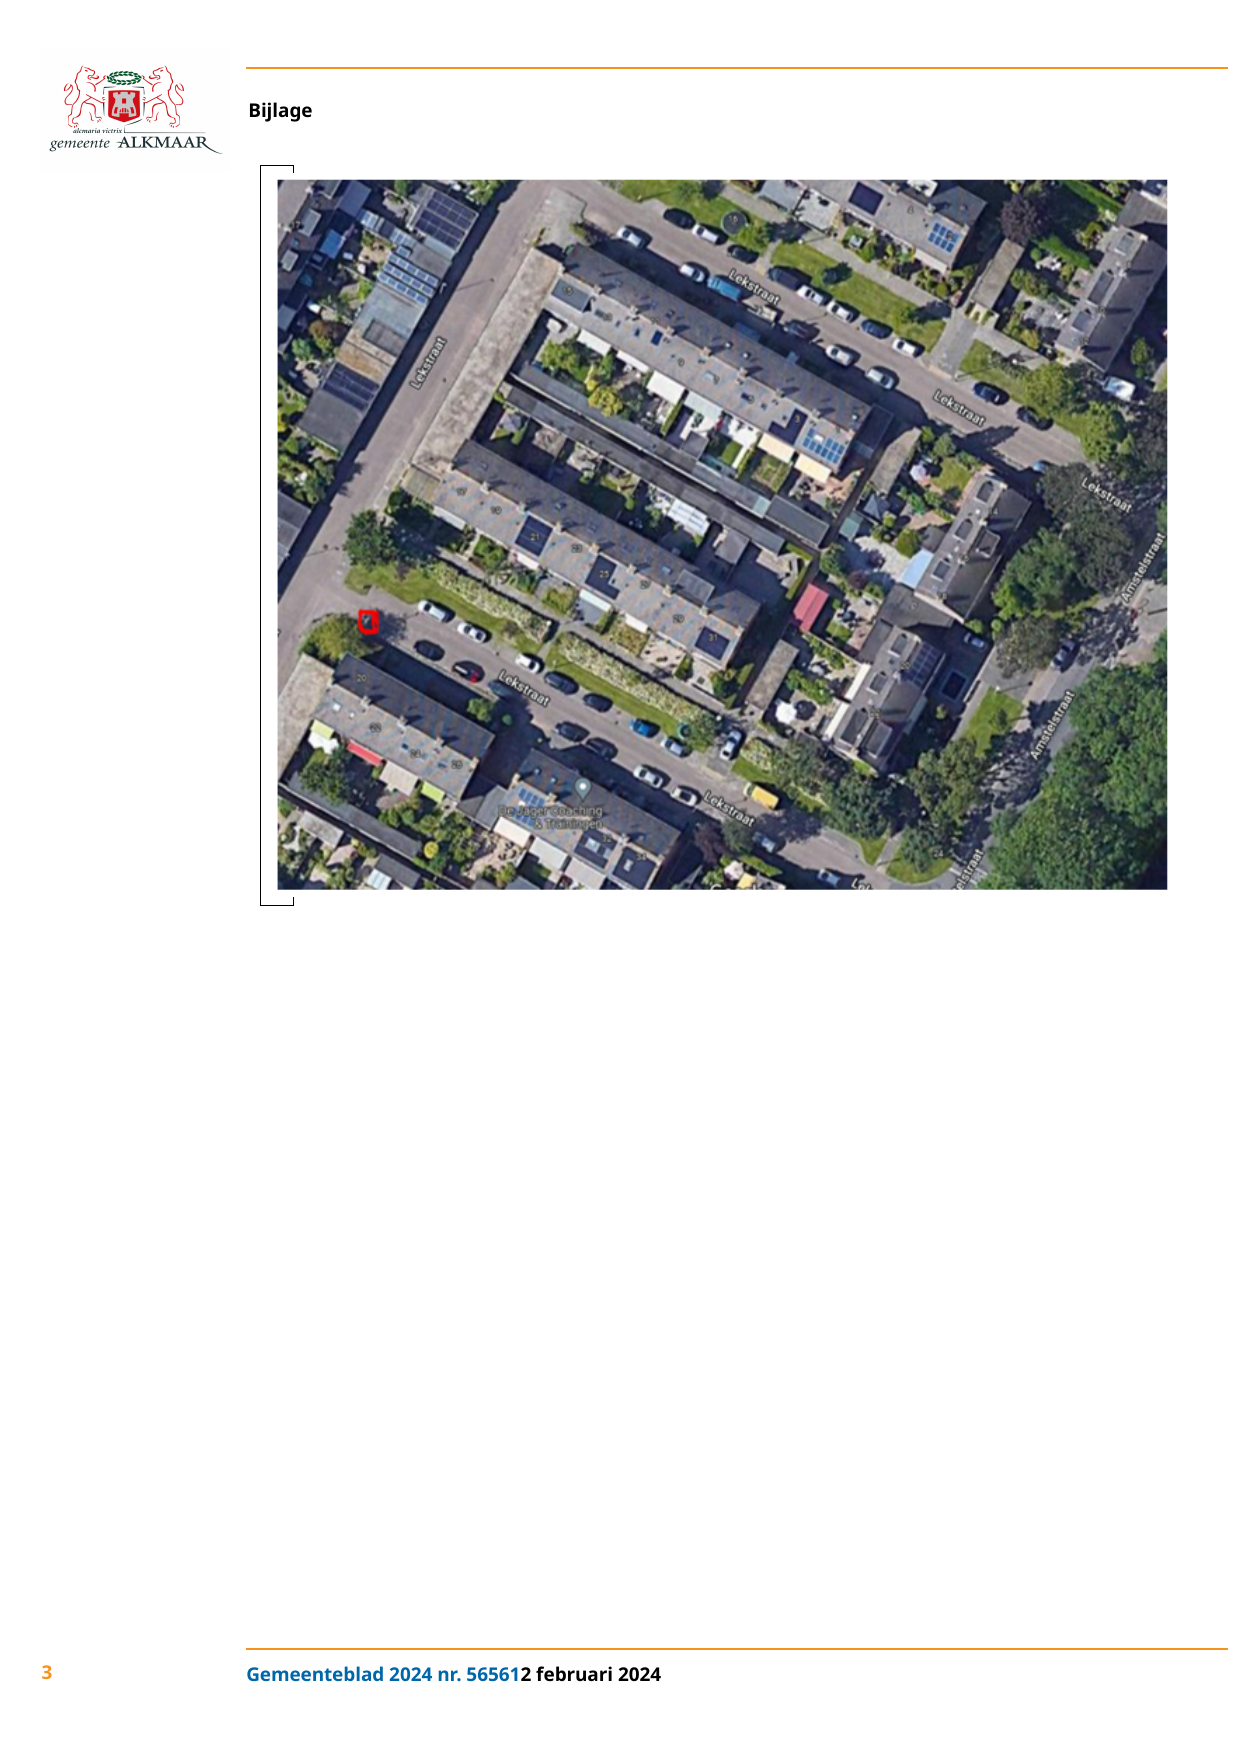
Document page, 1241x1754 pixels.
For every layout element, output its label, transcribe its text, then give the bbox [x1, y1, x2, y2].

picture [268, 173, 1173, 897]
picture [41, 47, 231, 172]
text Bijlage [248, 95, 1152, 123]
